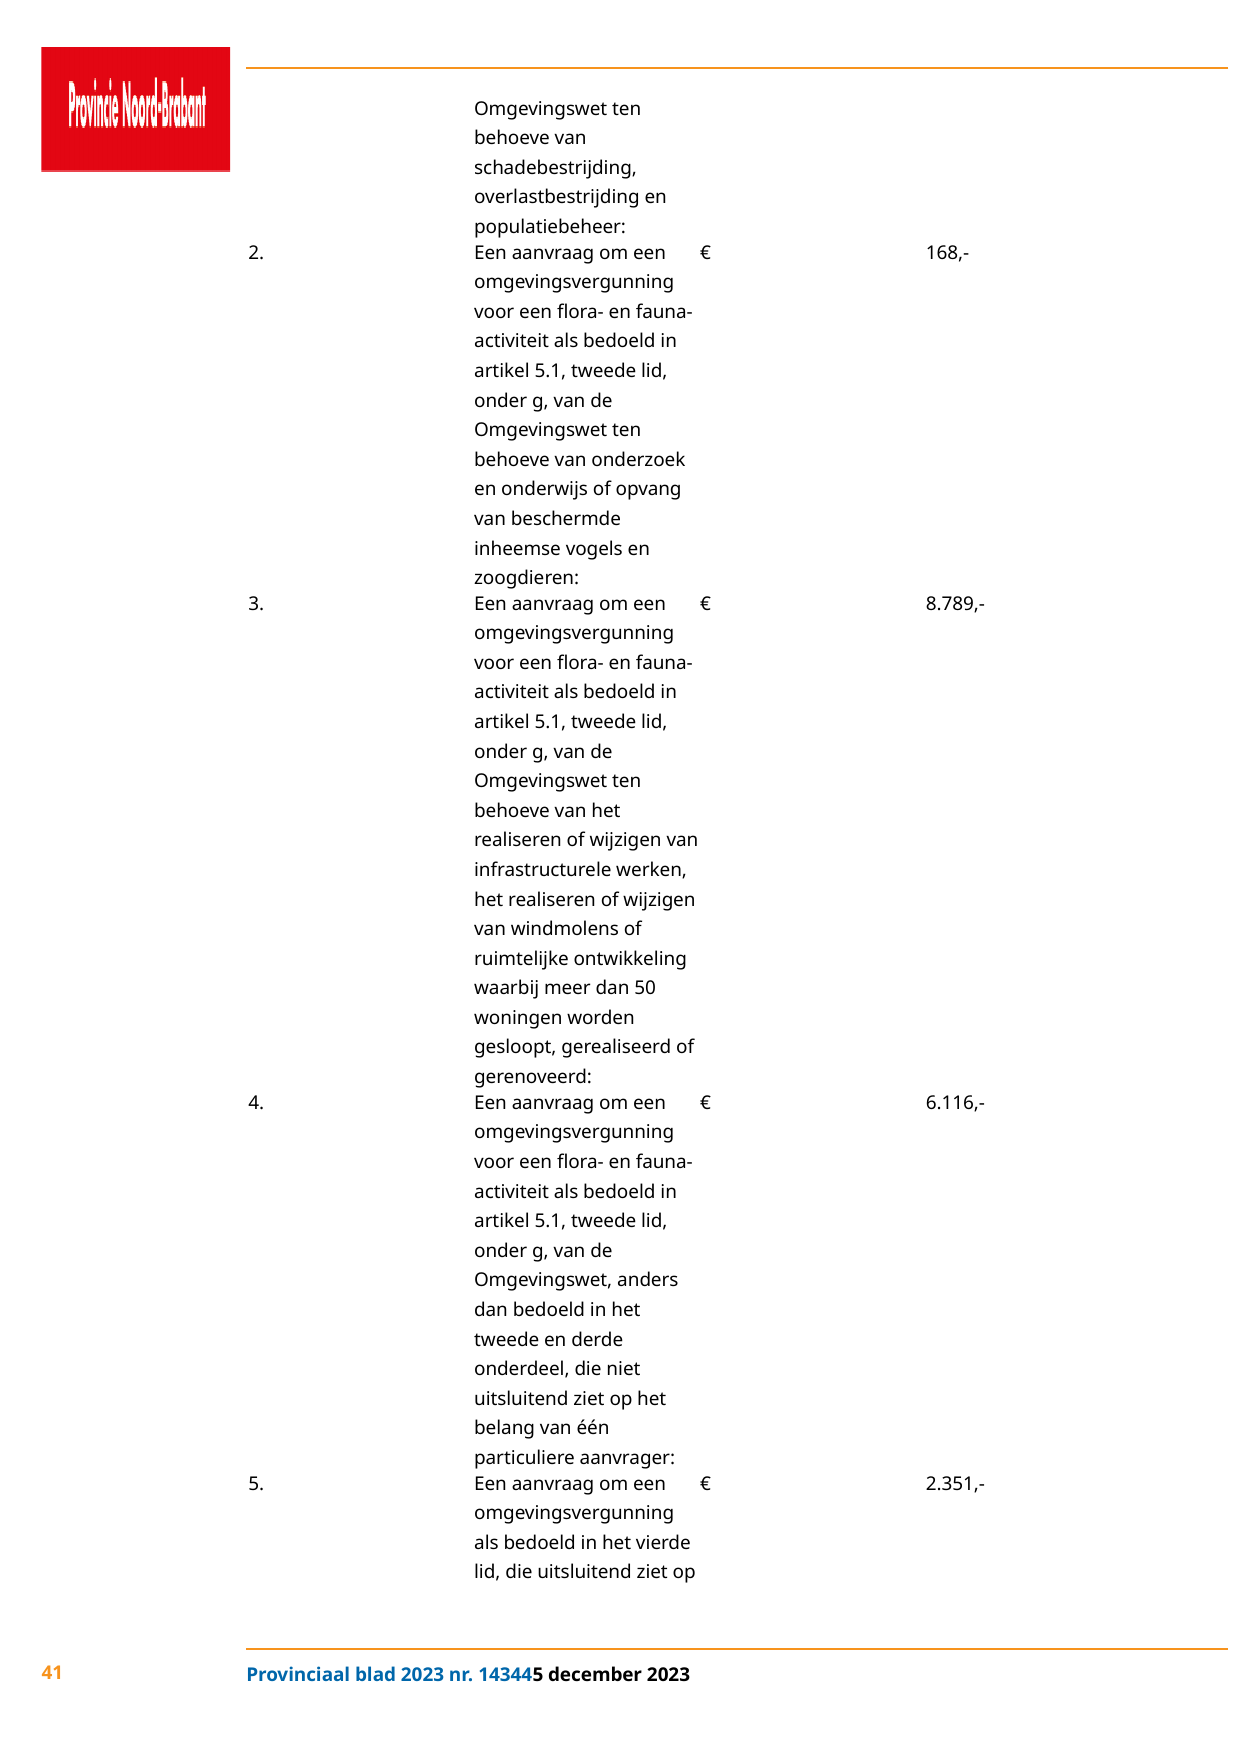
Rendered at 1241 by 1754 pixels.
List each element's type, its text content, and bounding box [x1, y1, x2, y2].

table_cell 3. [248, 590, 474, 1089]
table_cell 2.351,- [926, 1470, 1152, 1584]
table_cell € [700, 239, 926, 590]
table_cell [926, 95, 1152, 239]
table_cell Een aanvraag om een omgevingsvergunning als bedoeld in het vierde lid, die uitsluitend ziet op [474, 1470, 700, 1584]
table_cell Een aanvraag om een omgevingsvergunning voor een flora- en fauna-activiteit als bedoeld in artikel 5.1, tweede lid, onder g, van de Omgevingswet, anders dan bedoeld in het tweede en derde onderdeel, die niet uitsluitend ziet op het belang van één particuliere aanvrager: [474, 1089, 700, 1470]
table_cell [248, 95, 474, 239]
table_cell 2. [248, 239, 474, 590]
table_cell Een aanvraag om een omgevingsvergunning voor een flora- en fauna-activiteit als bedoeld in artikel 5.1, tweede lid, onder g, van de Omgevingswet ten behoeve van onderzoek en onderwijs of opvang van beschermde inheemse vogels en zoogdieren: [474, 239, 700, 590]
table_cell [700, 95, 926, 239]
table_cell € [700, 1089, 926, 1470]
table_cell 6.116,- [926, 1089, 1152, 1470]
table_cell € [700, 1470, 926, 1584]
table_cell 4. [248, 1089, 474, 1470]
table_cell Omgevingswet ten behoeve van schadebestrijding, overlastbestrijding en populatiebeheer: [474, 95, 700, 239]
table_cell 5. [248, 1470, 474, 1584]
table_cell 168,- [926, 239, 1152, 590]
picture [41, 47, 231, 172]
table_cell Een aanvraag om een omgevingsvergunning voor een flora- en fauna-activiteit als bedoeld in artikel 5.1, tweede lid, onder g, van de Omgevingswet ten behoeve van het realiseren of wijzigen van infrastructurele werken, het realiseren of wijzigen van windmolens of ruimtelijke ontwikkeling waarbij meer dan 50 woningen worden gesloopt, gerealiseerd of gerenoveerd: [474, 590, 700, 1089]
table_cell 8.789,- [926, 590, 1152, 1089]
table_cell € [700, 590, 926, 1089]
